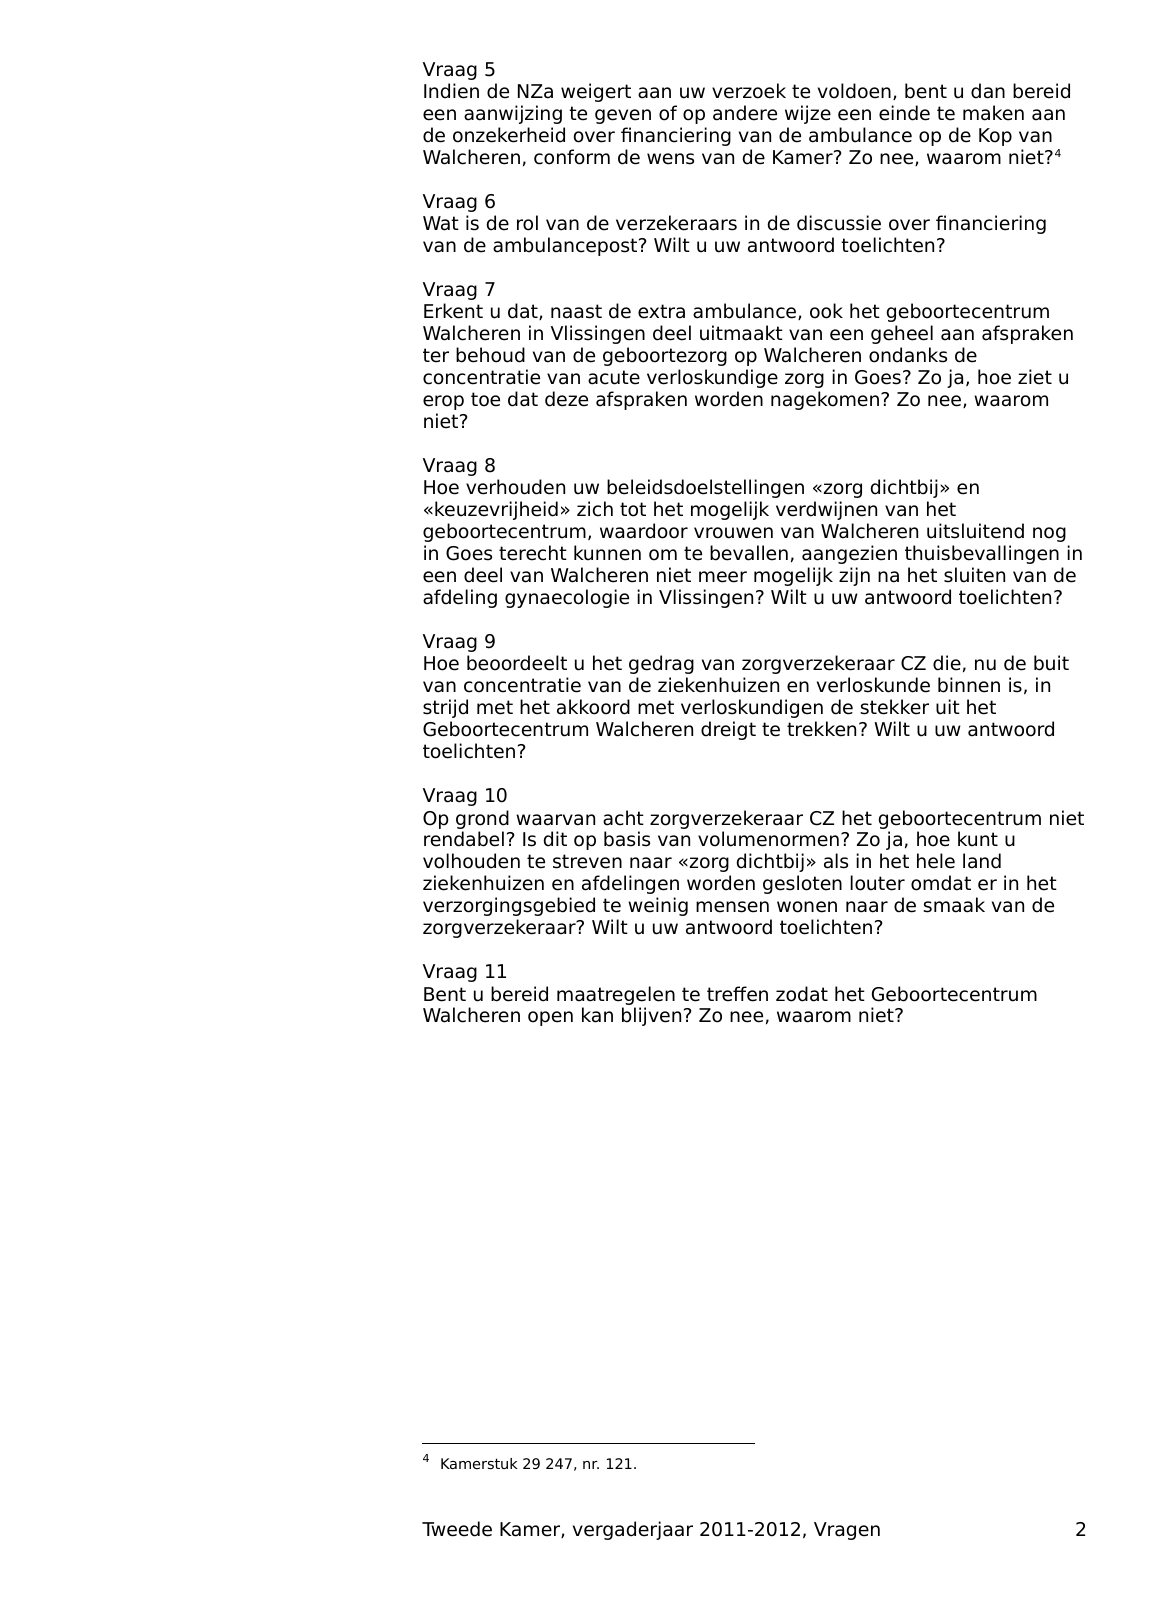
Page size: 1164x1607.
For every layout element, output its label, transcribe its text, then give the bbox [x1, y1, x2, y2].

text Vraag 7 [422, 279, 1087, 301]
text Wat is de rol van de verzekeraars in de discussie over financiering van de ambulancepost? Wilt u uw antwoord toelichten? [422, 213, 1087, 257]
text Hoe verhouden uw beleidsdoelstellingen «zorg dichtbij» en «keuzevrijheid» zich tot het mogelijk verdwijnen van het geboortecentrum, waardoor vrouwen van Walcheren uitsluitend nog in Goes terecht kunnen om te bevallen, aangezien thuisbevallingen in een deel van Walcheren niet meer mogelijk zijn na het sluiten van de afdeling gynaecologie in Vlissingen? Wilt u uw antwoord toelichten? [422, 477, 1087, 609]
text Op grond waarvan acht zorgverzekeraar CZ het geboortecentrum niet rendabel? Is dit op basis van volumenormen? Zo ja, hoe kunt u volhouden te streven naar «zorg dichtbij» als in het hele land ziekenhuizen en afdelingen worden gesloten louter omdat er in het verzorgingsgebied te weinig mensen wonen naar de smaak van de zorgverzekeraar? Wilt u uw antwoord toelichten? [422, 807, 1087, 939]
text Kamerstuk 29 247, nr. 121. [422, 1452, 1087, 1474]
text Vraag 11 [422, 961, 1087, 983]
text Bent u bereid maatregelen te treffen zodat het Geboortecentrum Walcheren open kan blijven? Zo nee, waarom niet? [422, 983, 1087, 1027]
text Hoe beoordeelt u het gedrag van zorgverzekeraar CZ die, nu de buit van concentratie van de ziekenhuizen en verloskunde binnen is, in strijd met het akkoord met verloskundigen de stekker uit het Geboortecentrum Walcheren dreigt te trekken? Wilt u uw antwoord toelichten? [422, 653, 1087, 763]
text Vraag 10 [422, 785, 1087, 807]
text Erkent u dat, naast de extra ambulance, ook het geboortecentrum Walcheren in Vlissingen deel uitmaakt van een geheel aan afspraken ter behoud van de geboortezorg op Walcheren ondanks de concentratie van acute verloskundige zorg in Goes? Zo ja, hoe ziet u erop toe dat deze afspraken worden nagekomen? Zo nee, waarom niet? [422, 301, 1087, 433]
text Vraag 6 [422, 191, 1087, 213]
text Vraag 5 [422, 59, 1087, 81]
text Indien de NZa weigert aan uw verzoek te voldoen, bent u dan bereid een aanwijzing te geven of op andere wijze een einde te maken aan de onzekerheid over financiering van de ambulance op de Kop van Walcheren, conform de wens van de Kamer? Zo nee, waarom niet? [422, 81, 1087, 169]
text Vraag 8 [422, 455, 1087, 477]
text Vraag 9 [422, 631, 1087, 653]
